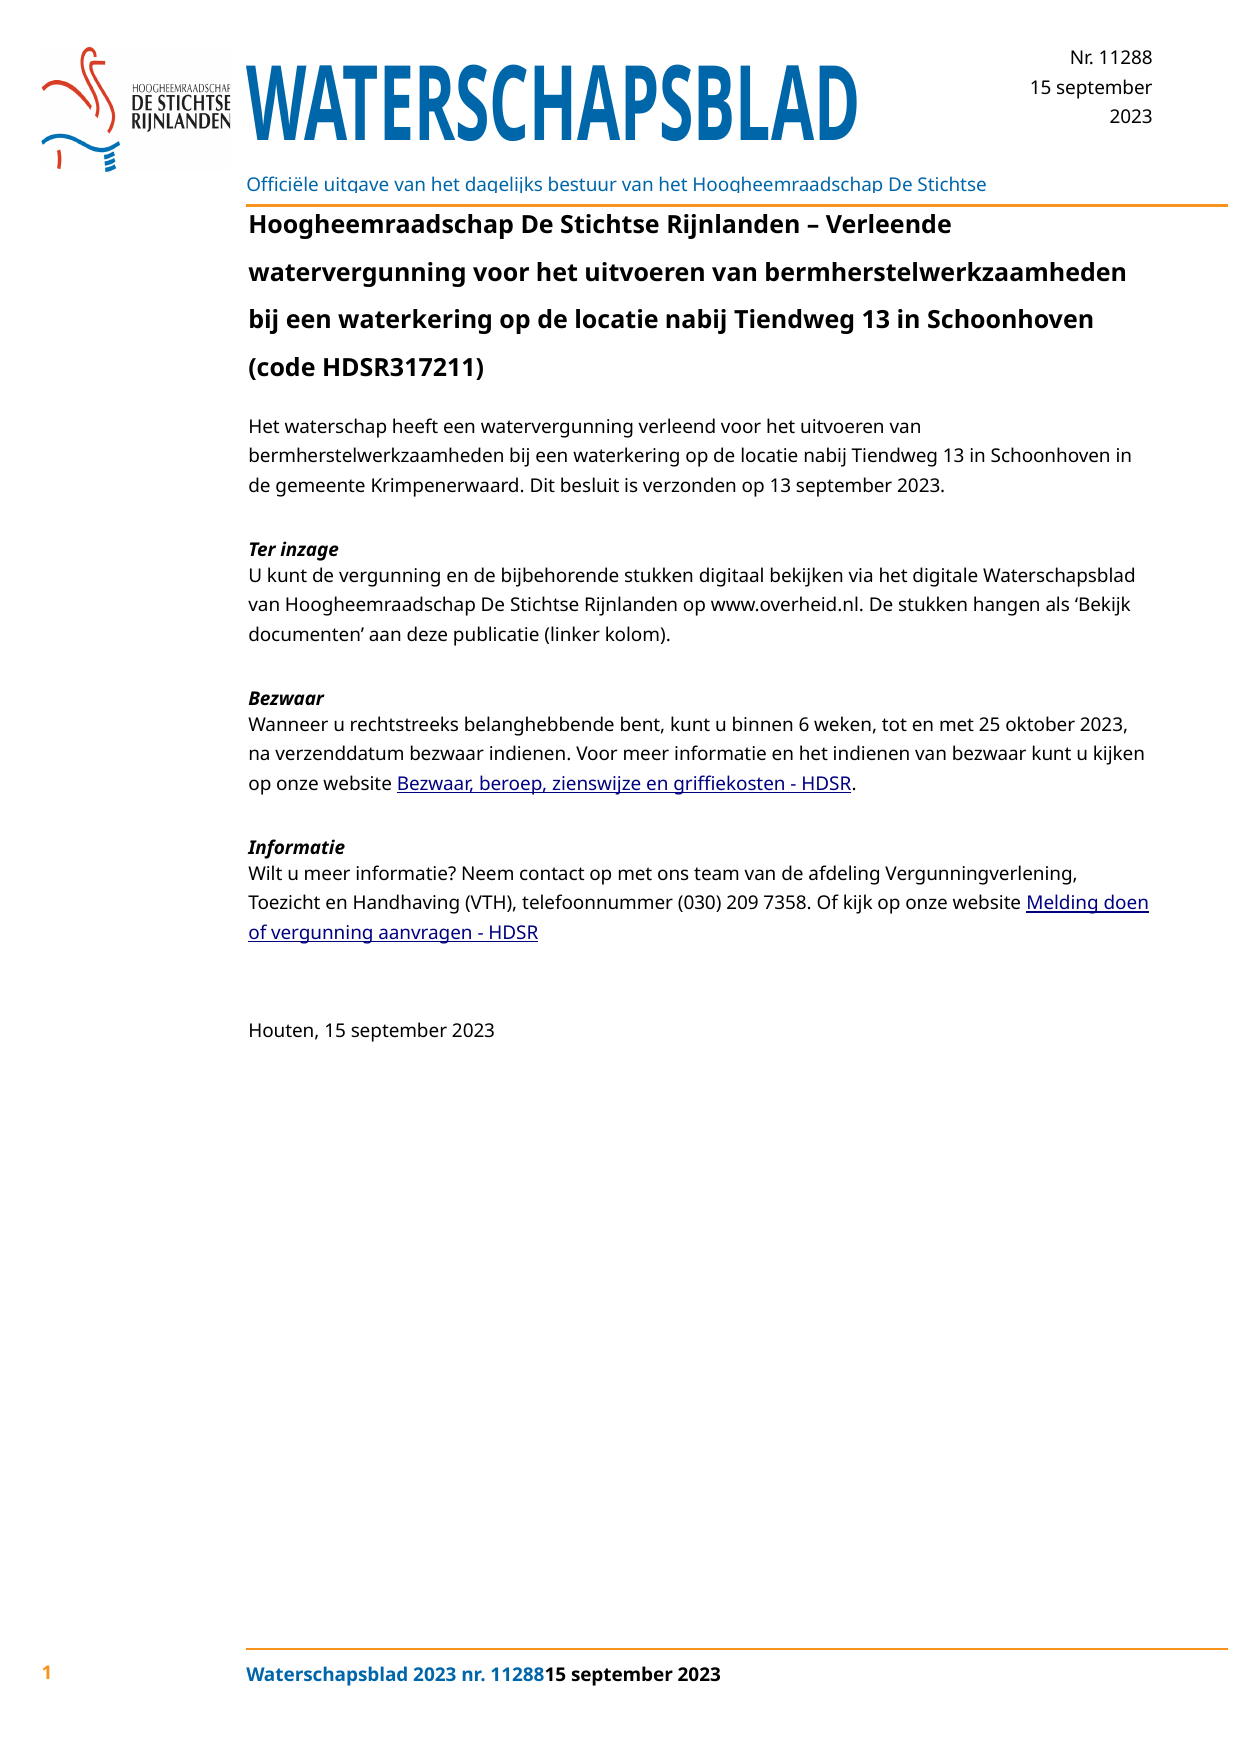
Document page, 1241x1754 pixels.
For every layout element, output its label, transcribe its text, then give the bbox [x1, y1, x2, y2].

text U kunt de vergunning en de bijbehorende stukken digitaal bekijken via het digitale Waterschapsblad van Hoogheemraadschap De Stichtse Rijnlanden op www.overheid.nl. De stukken hangen als ‘Bekijk documenten’ aan deze publicatie (linker kolom). [248, 562, 1152, 647]
picture [41, 47, 231, 172]
text Het waterschap heeft een watervergunning verleend voor het uitvoeren van bermherstelwerkzaamheden bij een waterkering op de locatie nabij Tiendweg 13 in Schoonhoven in de gemeente Krimpenerwaard. Dit besluit is verzonden op 13 september 2023. [248, 413, 1152, 498]
text Informatie [248, 834, 1152, 860]
text Wanneer u rechtstreeks belanghebbende bent, kunt u binnen 6 weken, tot en met 25 oktober 2023, na verzenddatum bezwaar indienen. Voor meer informatie en het indienen van bezwaar kunt u kijken op onze website Bezwaar, beroep, zienswijze en griffiekosten - HDSR. [248, 711, 1152, 796]
text Ter inzage [248, 536, 1152, 562]
text Wilt u meer informatie? Neem contact op met ons team van de afdeling Vergunningverlening, Toezicht en Handhaving (VTH), telefoonnummer (030) 209 7358. Of kijk op onze website Melding doen of vergunning aanvragen - HDSR [248, 860, 1152, 944]
text Hoogheemraadschap De Stichtse Rijnlanden – Verleende watervergunning voor het uitvoeren van bermherstelwerkzaamheden bij een waterkering op de locatie nabij Tiendweg 13 in Schoonhoven (code HDSR317211) [248, 207, 1152, 384]
text Bezwaar [248, 685, 1152, 711]
text Houten, 15 september 2023 [248, 1017, 1152, 1043]
